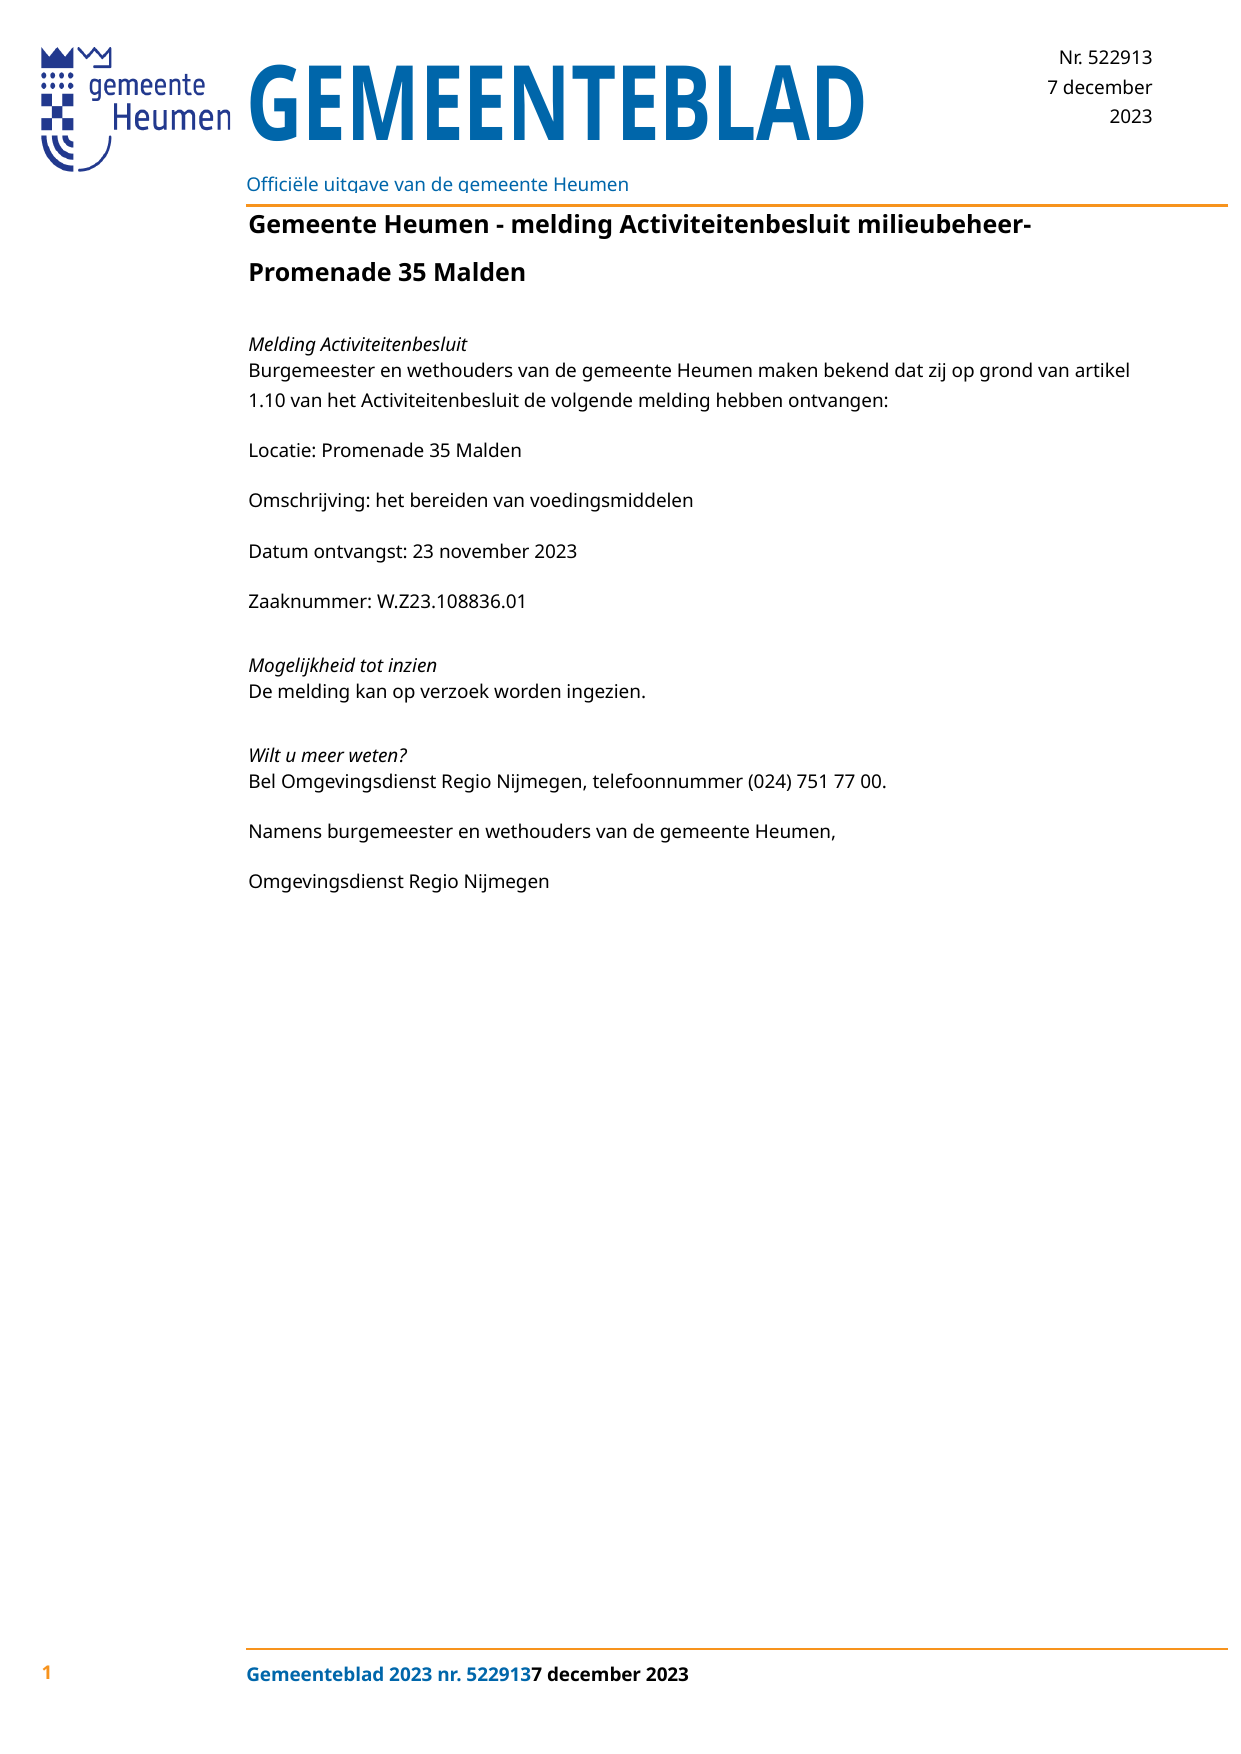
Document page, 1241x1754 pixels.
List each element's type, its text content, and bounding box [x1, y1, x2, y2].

text Mogelijkheid tot inzien [248, 652, 1152, 678]
text Wilt u meer weten? [248, 742, 1152, 768]
text De melding kan op verzoek worden ingezien. [248, 678, 1152, 704]
text Omgevingsdienst Regio Nijmegen [248, 869, 1152, 894]
text Zaaknummer: W.Z23.108836.01 [248, 588, 1152, 614]
text Gemeente Heumen - melding Activiteitenbesluit milieubeheer- Promenade 35 Malden [248, 207, 1152, 288]
text Burgemeester en wethouders van de gemeente Heumen maken bekend dat zij op grond van artikel 1.10 van het Activiteitenbesluit de volgende melding hebben ontvangen: [248, 357, 1152, 412]
text Datum ontvangst: 23 november 2023 [248, 538, 1152, 564]
text Bel Omgevingsdienst Regio Nijmegen, telefoonnummer (024) 751 77 00. [248, 768, 1152, 793]
text Omschrijving: het bereiden van voedingsmiddelen [248, 488, 1152, 513]
text Namens burgemeester en wethouders van de gemeente Heumen, [248, 818, 1152, 844]
text Melding Activiteitenbesluit [248, 331, 1152, 357]
picture [41, 47, 231, 172]
text Locatie: Promenade 35 Malden [248, 437, 1152, 463]
